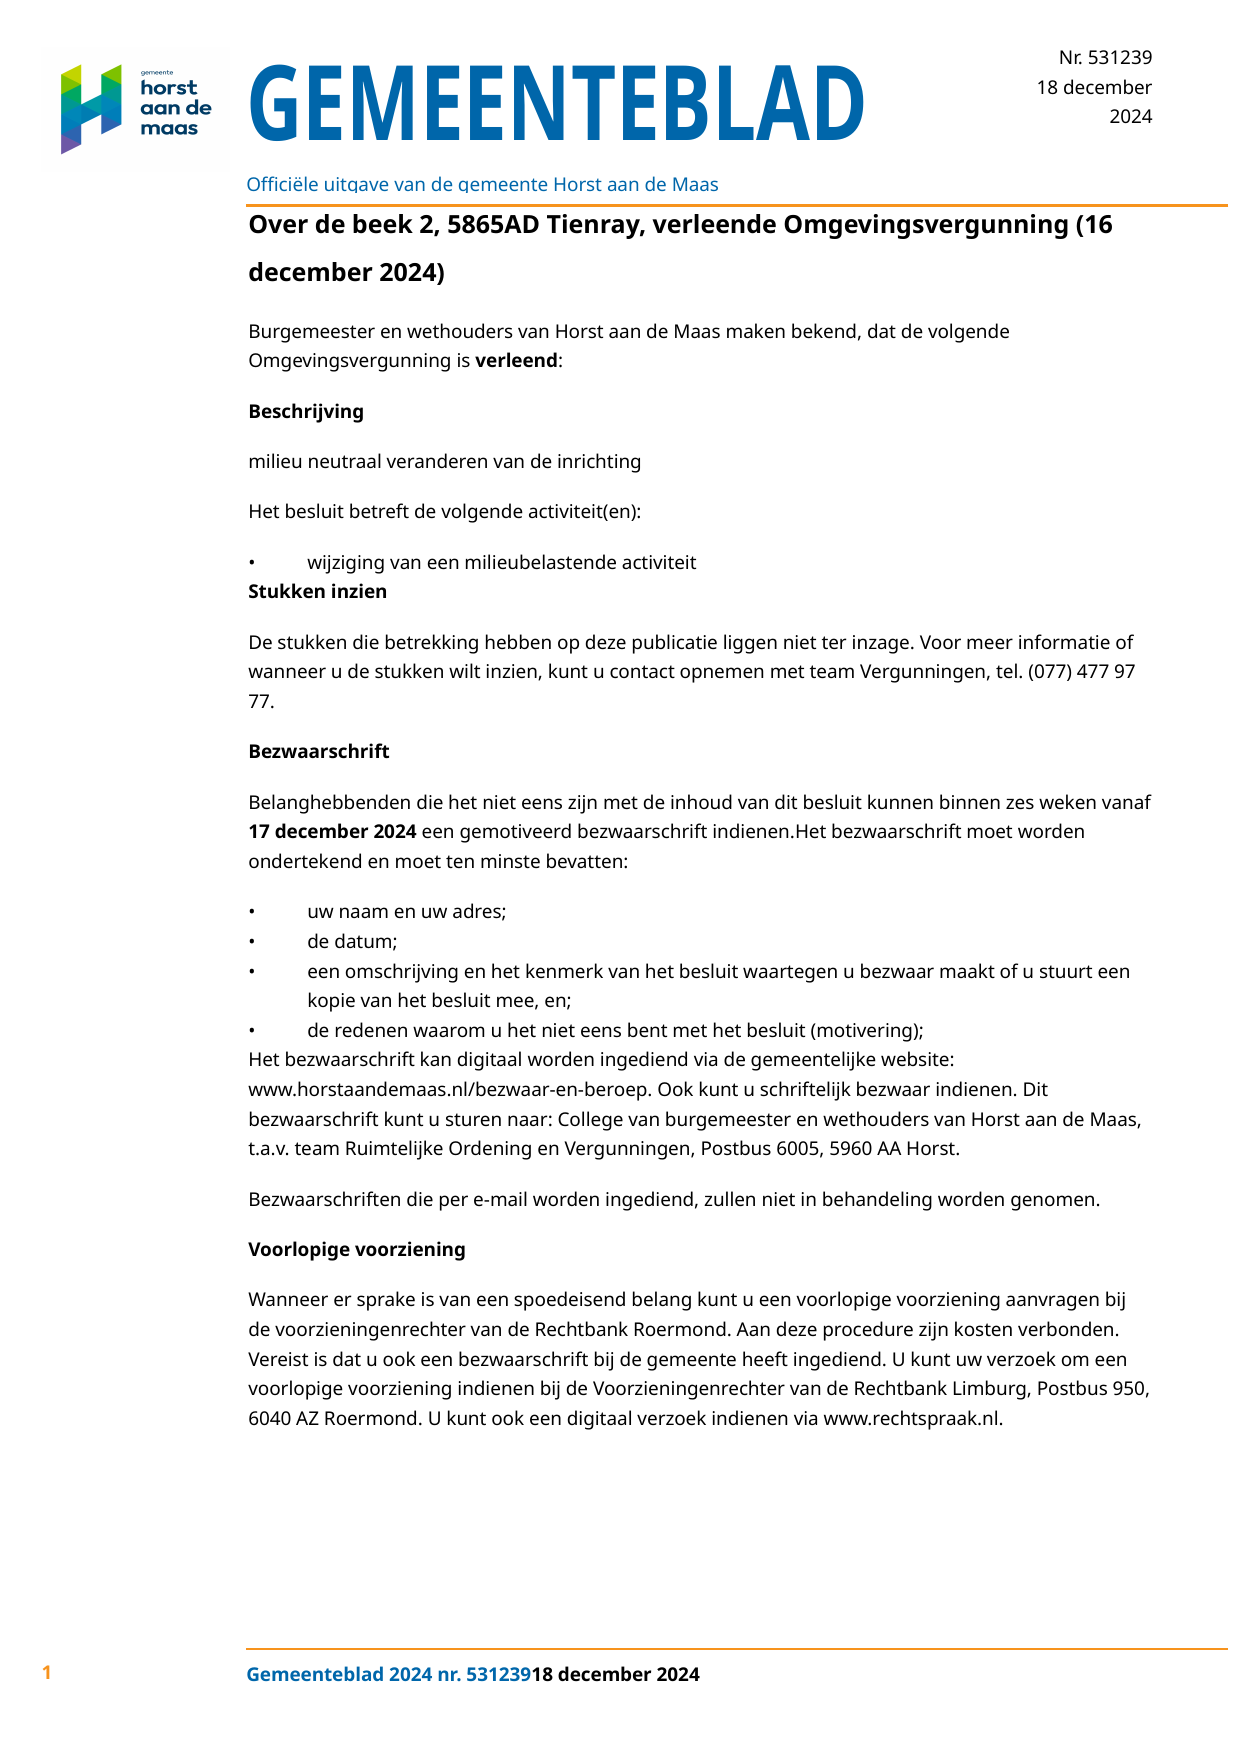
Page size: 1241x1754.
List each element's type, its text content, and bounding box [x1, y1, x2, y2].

picture [41, 47, 231, 172]
list de redenen waarom u het niet eens bent met het besluit (motivering); [248, 1017, 1152, 1043]
text Wanneer er sprake is van een spoedeisend belang kunt u een voorlopige voorziening aanvragen bij de voorzieningenrechter van de Rechtbank Roermond. Aan deze procedure zijn kosten verbonden. Vereist is dat u ook een bezwaarschrift bij de gemeente heeft ingediend. U kunt uw verzoek om een voorlopige voorziening indienen bij de Voorzieningenrechter van de Rechtbank Limburg, Postbus 950, 6040 AZ Roermond. U kunt ook een digitaal verzoek indienen via www.rechtspraak.nl. [248, 1287, 1152, 1431]
text De stukken die betrekking hebben op deze publicatie liggen niet ter inzage. Voor meer informatie of wanneer u de stukken wilt inzien, kunt u contact opnemen met team Vergunningen, tel. (077) 477 97 77. [248, 629, 1152, 714]
text milieu neutraal veranderen van de inrichting [248, 448, 1152, 474]
list een omschrijving en het kenmerk van het besluit waartegen u bezwaar maakt of u stuurt een kopie van het besluit mee, en; [248, 958, 1152, 1013]
text Beschrijving [248, 398, 1152, 424]
text Het besluit betreft de volgende activiteit(en): [248, 499, 1152, 524]
list uw naam en uw adres; [248, 899, 1152, 924]
text Bezwaarschriften die per e-mail worden ingediend, zullen niet in behandeling worden genomen. [248, 1186, 1152, 1212]
text Voorlopige voorziening [248, 1236, 1152, 1262]
text Burgemeester en wethouders van Horst aan de Maas maken bekend, dat de volgende Omgevingsvergunning is verleend: [248, 318, 1152, 373]
text Het bezwaarschrift kan digitaal worden ingediend via de gemeentelijke website: www.horstaandemaas.nl/bezwaar-en-beroep. Ook kunt u schriftelijk bezwaar indienen. Dit bezwaarschrift kunt u sturen naar: College van burgemeester en wethouders van Horst aan de Maas, t.a.v. team Ruimtelijke Ordening en Vergunningen, Postbus 6005, 5960 AA Horst. [248, 1047, 1152, 1161]
text Over de beek 2, 5865AD Tienray, verleende Omgevingsvergunning (16 december 2024) [248, 207, 1152, 288]
text Belanghebbenden die het niet eens zijn met de inhoud van dit besluit kunnen binnen zes weken vanaf 17 december 2024 een gemotiveerd bezwaarschrift indienen.Het bezwaarschrift moet worden ondertekend en moet ten minste bevatten: [248, 789, 1152, 874]
text Stukken inzien [248, 579, 1152, 604]
list de datum; [248, 928, 1152, 954]
text Bezwaarschrift [248, 739, 1152, 764]
list wijziging van een milieubelastende activiteit [248, 549, 1152, 575]
